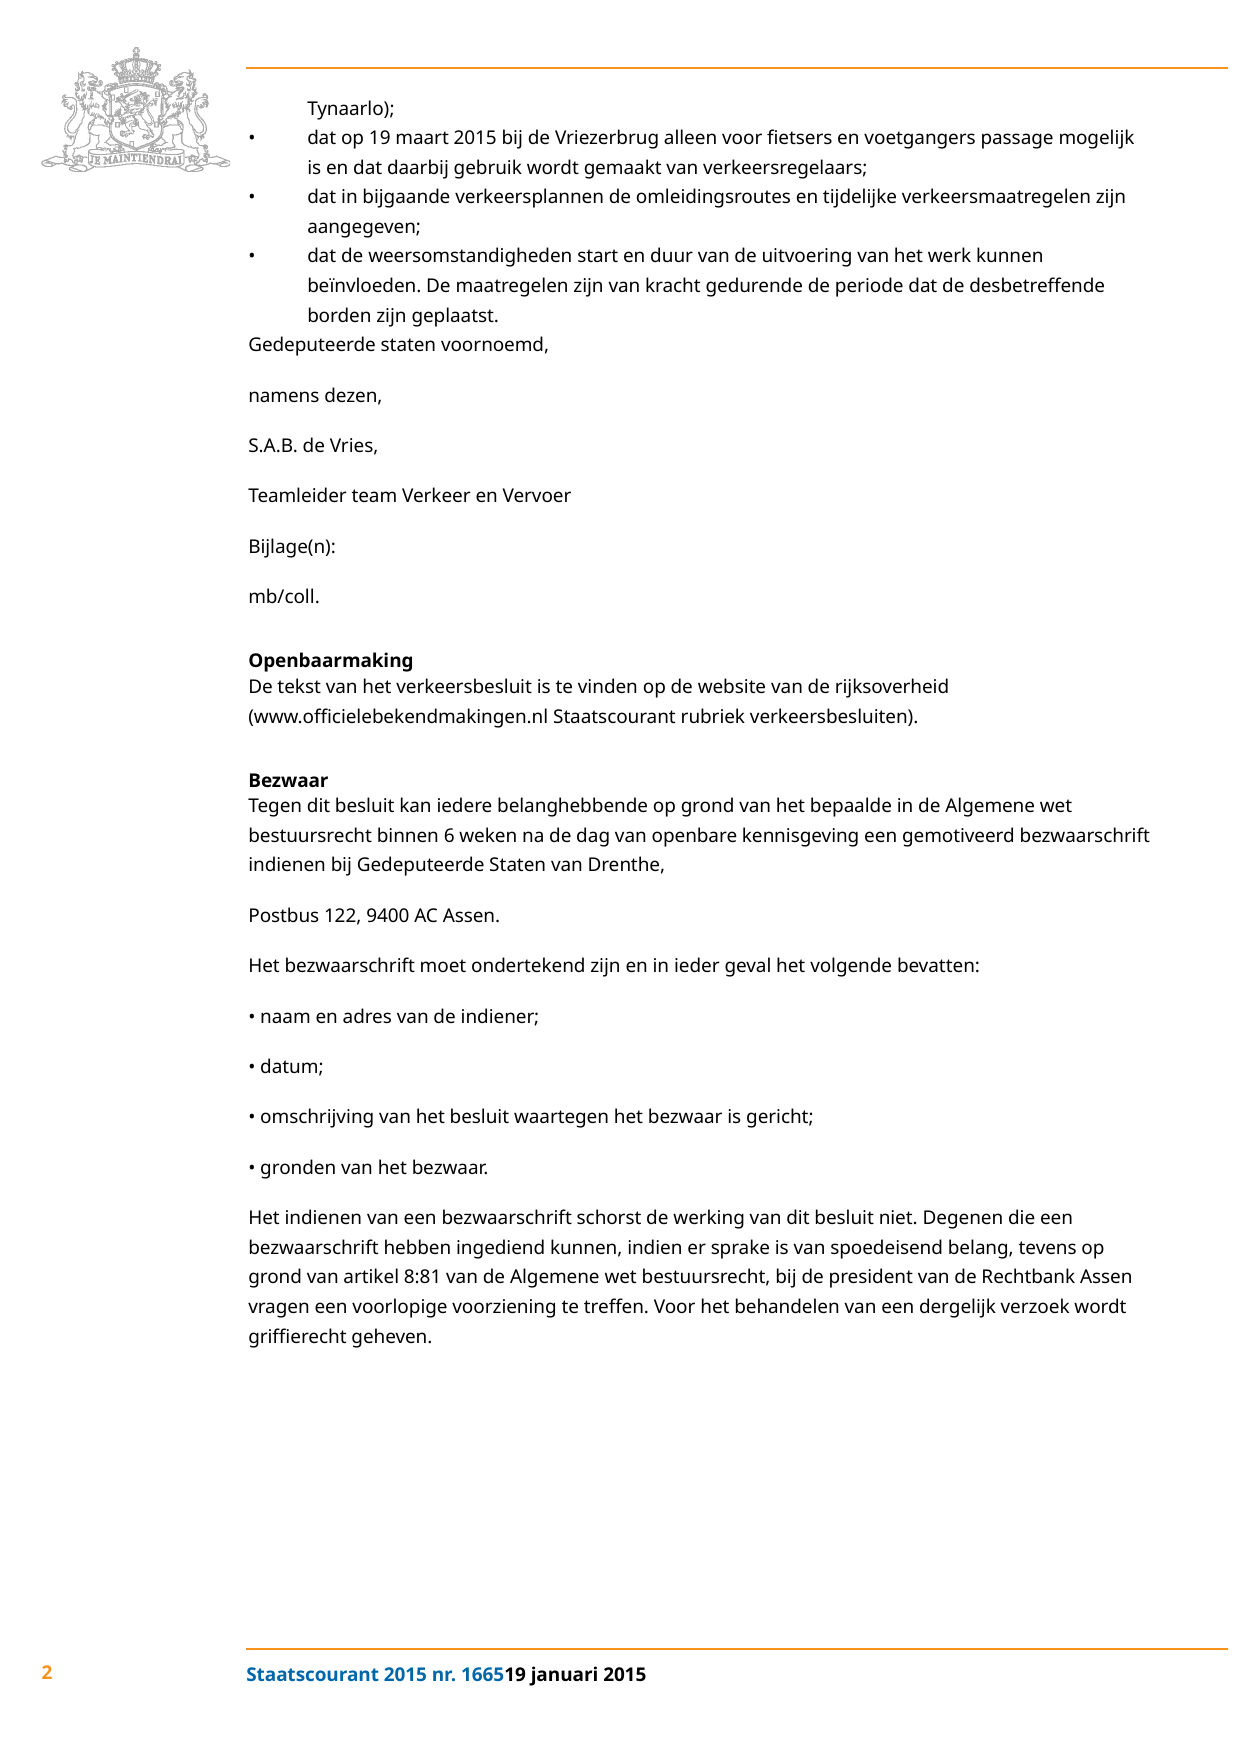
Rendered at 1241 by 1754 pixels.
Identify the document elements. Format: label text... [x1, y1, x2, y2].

text Bezwaar [248, 767, 1152, 792]
text S.A.B. de Vries, [248, 432, 1152, 458]
text Openbaarmaking [248, 647, 1152, 673]
list dat in bijgaande verkeersplannen de omleidingsroutes en tijdelijke verkeersmaatregelen zijn aangegeven; [248, 183, 1152, 239]
text Postbus 122, 9400 AC Assen. [248, 902, 1152, 928]
text Gedeputeerde staten voornoemd, [248, 331, 1152, 357]
list dat de weersomstandigheden start en duur van de uitvoering van het werk kunnen beïnvloeden. De maatregelen zijn van kracht gedurende de periode dat de desbetreffende borden zijn geplaatst. [248, 243, 1152, 328]
text • gronden van het bezwaar. [248, 1154, 1152, 1180]
text • naam en adres van de indiener; [248, 1003, 1152, 1029]
list dat op 19 maart 2015 bij de Vriezerbrug alleen voor fietsers en voetgangers passage mogelijk is en dat daarbij gebruik wordt gemaakt van verkeersregelaars; [248, 124, 1152, 180]
text Teamleider team Verkeer en Vervoer [248, 483, 1152, 508]
text Het indienen van een bezwaarschrift schorst de werking van dit besluit niet. Degenen die een bezwaarschrift hebben ingediend kunnen, indien er sprake is van spoedeisend belang, tevens op grond van artikel 8:81 van de Algemene wet bestuursrecht, bij de president van de Rechtbank Assen vragen een voorlopige voorziening te treffen. Voor het behandelen van een dergelijk verzoek wordt griffierecht geheven. [248, 1204, 1152, 1349]
text namens dezen, [248, 382, 1152, 408]
text De tekst van het verkeersbesluit is te vinden op de website van de rijksoverheid (www.officielebekendmakingen.nl Staatscourant rubriek verkeersbesluiten). [248, 673, 1152, 728]
text Het bezwaarschrift moet ondertekend zijn en in ieder geval het volgende bevatten: [248, 952, 1152, 978]
picture [41, 47, 231, 172]
text mb/coll. [248, 583, 1152, 609]
text Bijlage(n): [248, 533, 1152, 559]
list Tynaarlo); [248, 95, 1152, 121]
text • omschrijving van het besluit waartegen het bezwaar is gericht; [248, 1104, 1152, 1129]
text • datum; [248, 1053, 1152, 1079]
text Tegen dit besluit kan iedere belanghebbende op grond van het bepaalde in de Algemene wet bestuursrecht binnen 6 weken na de dag van openbare kennisgeving een gemotiveerd bezwaarschrift indienen bij Gedeputeerde Staten van Drenthe, [248, 792, 1152, 877]
